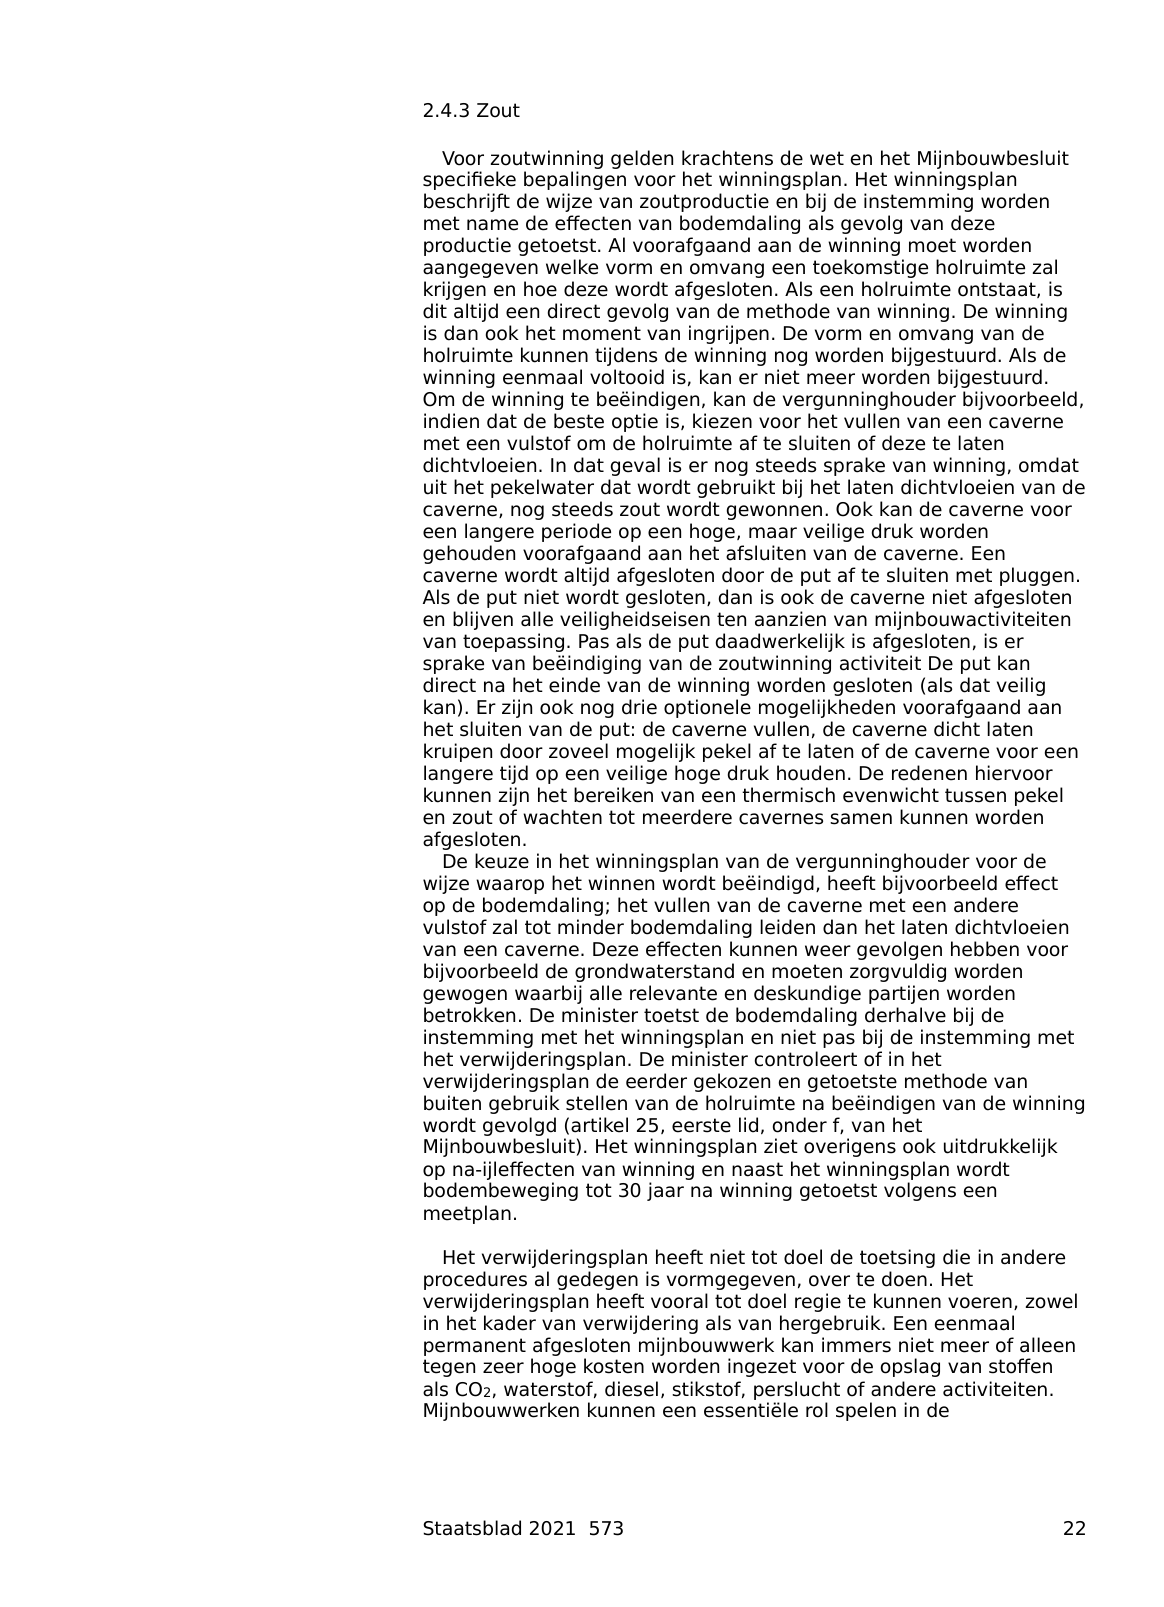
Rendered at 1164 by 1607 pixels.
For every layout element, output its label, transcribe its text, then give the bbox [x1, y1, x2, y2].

text Voor zoutwinning gelden krachtens de wet en het Mijnbouwbesluit specifieke bepalingen voor het winningsplan. Het winningsplan beschrijft de wijze van zoutproductie en bij de instemming worden met name de effecten van bodemdaling als gevolg van deze productie getoetst. Al voorafgaand aan de winning moet worden aangegeven welke vorm en omvang een toekomstige holruimte zal krijgen en hoe deze wordt afgesloten. Als een holruimte ontstaat, is dit altijd een direct gevolg van de methode van winning. De winning is dan ook het moment van ingrijpen. De vorm en omvang van de holruimte kunnen tijdens de winning nog worden bijgestuurd. Als de winning eenmaal voltooid is, kan er niet meer worden bijgestuurd. Om de winning te beëindigen, kan de vergunninghouder bijvoorbeeld, indien dat de beste optie is, kiezen voor het vullen van een caverne met een vulstof om de holruimte af te sluiten of deze te laten dichtvloeien. In dat geval is er nog steeds sprake van winning, omdat uit het pekelwater dat wordt gebruikt bij het laten dichtvloeien van de caverne, nog steeds zout wordt gewonnen. Ook kan de caverne voor een langere periode op een hoge, maar veilige druk worden gehouden voorafgaand aan het afsluiten van de caverne. Een caverne wordt altijd afgesloten door de put af te sluiten met pluggen. Als de put niet wordt gesloten, dan is ook de caverne niet afgesloten en blijven alle veiligheidseisen ten aanzien van mijnbouwactiviteiten van toepassing. Pas als de put daadwerkelijk is afgesloten, is er sprake van beëindiging van de zoutwinning activiteit De put kan direct na het einde van de winning worden gesloten (als dat veilig kan). Er zijn ook nog drie optionele mogelijkheden voorafgaand aan het sluiten van de put: de caverne vullen, de caverne dicht laten kruipen door zoveel mogelijk pekel af te laten of de caverne voor een langere tijd op een veilige hoge druk houden. De redenen hiervoor kunnen zijn het bereiken van een thermisch evenwicht tussen pekel en zout of wachten tot meerdere cavernes samen kunnen worden afgesloten. [422, 147, 1087, 851]
subtitle 2.4.3 Zout [422, 100, 1087, 122]
text Het verwijderingsplan heeft niet tot doel de toetsing die in andere procedures al gedegen is vormgegeven, over te doen. Het verwijderingsplan heeft vooral tot doel regie te kunnen voeren, zowel in het kader van verwijdering als van hergebruik. Een eenmaal permanent afgesloten mijnbouwwerk kan immers niet meer of alleen tegen zeer hoge kosten worden ingezet voor de opslag van stoffen als CO2, waterstof, diesel, stikstof, perslucht of andere activiteiten. Mijnbouwwerken kunnen een essentiële rol spelen in de [422, 1247, 1087, 1422]
text De keuze in het winningsplan van de vergunninghouder voor de wijze waarop het winnen wordt beëindigd, heeft bijvoorbeeld effect op de bodemdaling; het vullen van de caverne met een andere vulstof zal tot minder bodemdaling leiden dan het laten dichtvloeien van een caverne. Deze effecten kunnen weer gevolgen hebben voor bijvoorbeeld de grondwaterstand en moeten zorgvuldig worden gewogen waarbij alle relevante en deskundige partijen worden betrokken. De minister toetst de bodemdaling derhalve bij de instemming met het winningsplan en niet pas bij de instemming met het verwijderingsplan. De minister controleert of in het verwijderingsplan de eerder gekozen en getoetste methode van buiten gebruik stellen van de holruimte na beëindigen van de winning wordt gevolgd (artikel 25, eerste lid, onder f, van het Mijnbouwbesluit). Het winningsplan ziet overigens ook uitdrukkelijk op na-ijleffecten van winning en naast het winningsplan wordt bodembeweging tot 30 jaar na winning getoetst volgens een meetplan. [422, 851, 1087, 1224]
